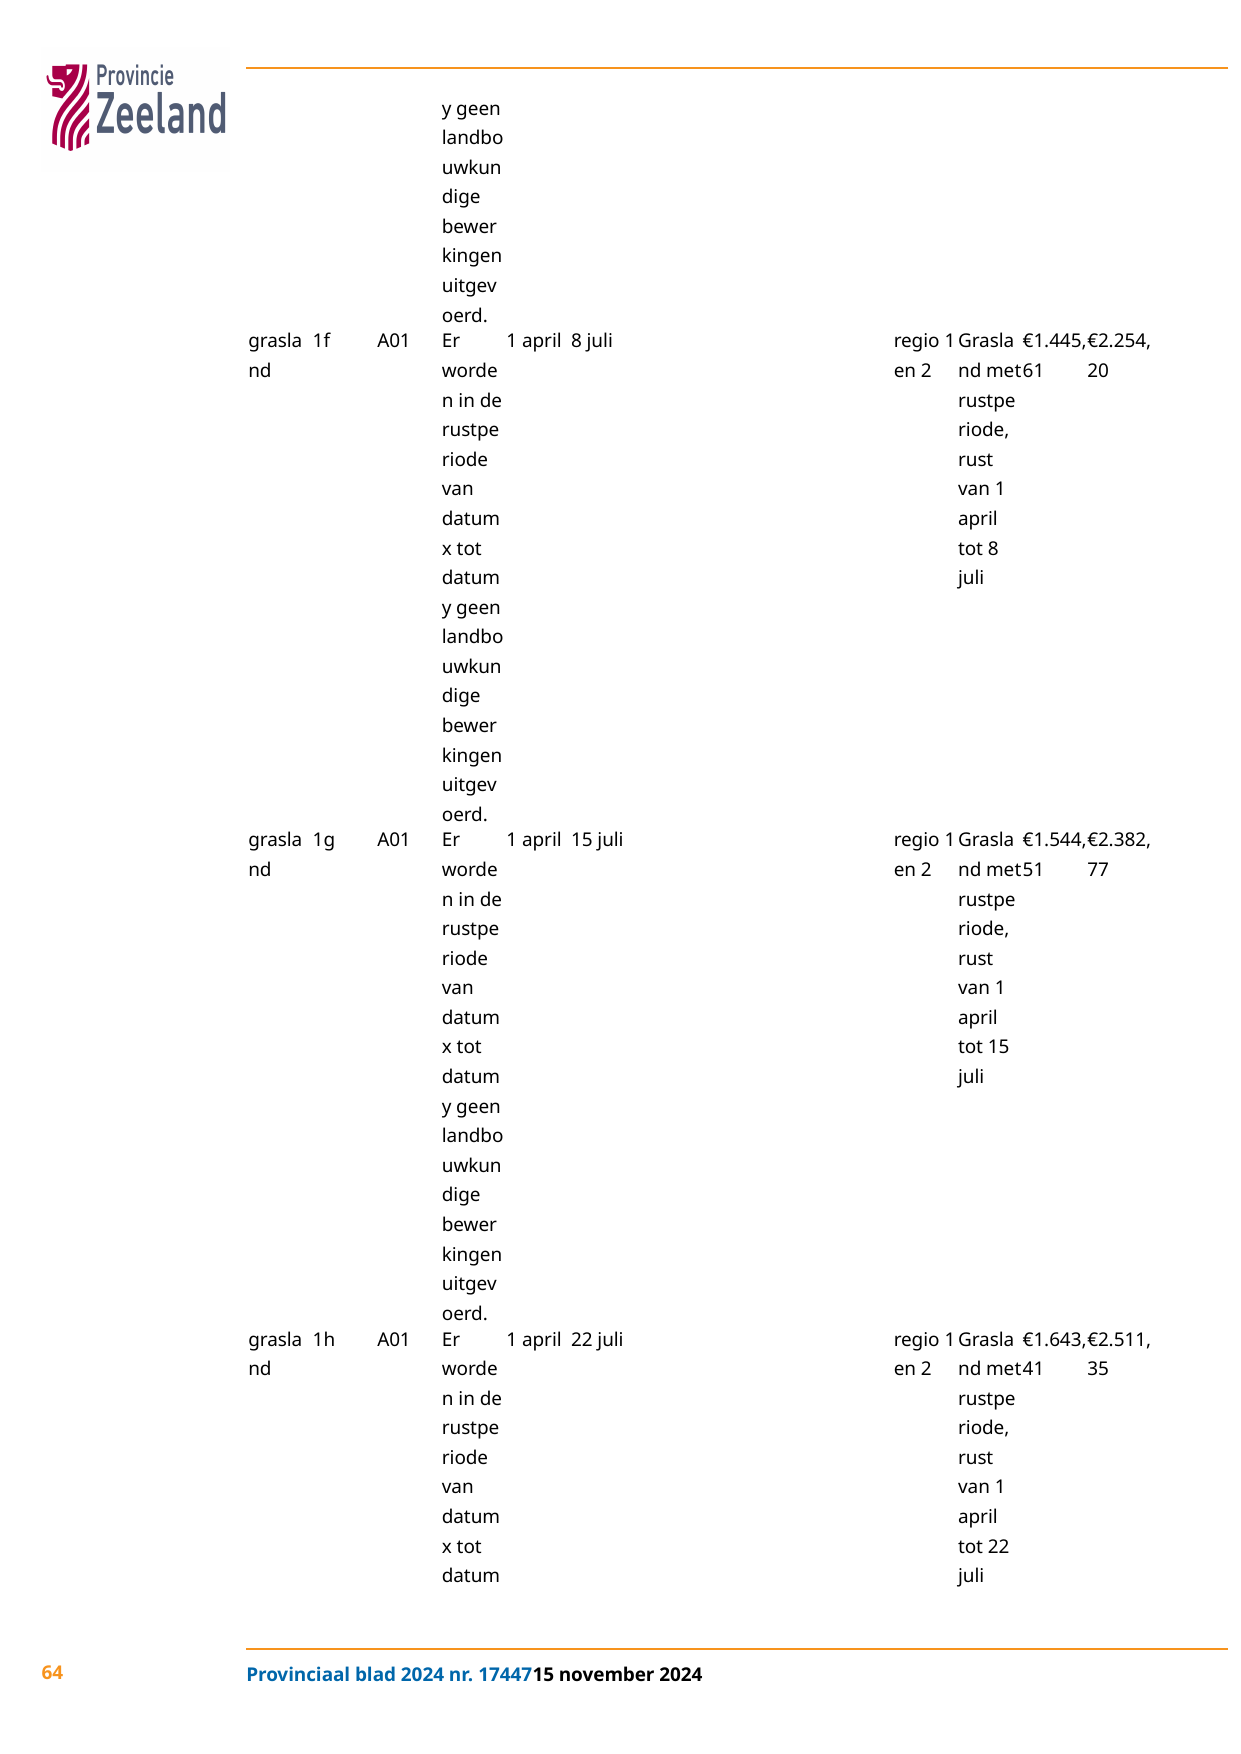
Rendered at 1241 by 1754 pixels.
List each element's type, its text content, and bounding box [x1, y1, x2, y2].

table_cell [571, 95, 635, 328]
table_cell [635, 827, 700, 1326]
table_cell [700, 827, 764, 1326]
table_cell €2.254,20 [1087, 328, 1152, 827]
table_cell €1.445,61 [1023, 328, 1087, 827]
table_cell grasland [248, 827, 312, 1326]
table_cell €1.544,51 [1023, 827, 1087, 1326]
table_cell [248, 95, 312, 328]
table_cell 1 april [506, 328, 571, 827]
table_cell [829, 1326, 893, 1588]
table_cell [1087, 95, 1152, 328]
table_cell [635, 95, 700, 328]
table_cell A01 [377, 827, 442, 1326]
table_cell y geen landbouwkundige bewerkingen uitgevoerd. [442, 95, 506, 328]
table_cell Grasland met rustperiode, rust van 1 april tot 15 juli [958, 827, 1022, 1326]
table_cell [764, 95, 829, 328]
table_cell Er worden in de rustperiode van datum x tot datum y geen landbouwkundige bewerkingen uitgevoerd. [442, 328, 506, 827]
table_cell regio 1 en 2 [894, 328, 958, 827]
table_cell Grasland met rustperiode, rust van 1 april tot 8 juli [958, 328, 1022, 827]
table_cell [958, 95, 1022, 328]
table_cell regio 1 en 2 [894, 827, 958, 1326]
table_cell 22 juli [571, 1326, 635, 1588]
table_cell 1 april [506, 1326, 571, 1588]
table_cell regio 1 en 2 [894, 1326, 958, 1588]
table_cell [377, 95, 442, 328]
table_cell [700, 95, 764, 328]
table_cell €1.643,41 [1023, 1326, 1087, 1588]
picture [41, 47, 231, 172]
table_cell [1023, 95, 1087, 328]
table_cell A01 [377, 328, 442, 827]
table_cell [313, 95, 377, 328]
table_cell [894, 95, 958, 328]
table_cell 8 juli [571, 328, 635, 827]
table_cell Er worden in de rustperiode van datum x tot datum [442, 1326, 506, 1588]
table_cell €2.511,35 [1087, 1326, 1152, 1588]
table_cell [635, 328, 700, 827]
table_cell [764, 827, 829, 1326]
table_cell 1h [313, 1326, 377, 1588]
table_cell [829, 827, 893, 1326]
table_cell A01 [377, 1326, 442, 1588]
table_cell €2.382,77 [1087, 827, 1152, 1326]
table_cell [700, 1326, 764, 1588]
table_cell grasland [248, 328, 312, 827]
table_cell [700, 328, 764, 827]
table_cell 1g [313, 827, 377, 1326]
table_cell [506, 95, 571, 328]
table_cell 1 april [506, 827, 571, 1326]
table_cell [829, 328, 893, 827]
table_cell Grasland met rustperiode, rust van 1 april tot 22 juli [958, 1326, 1022, 1588]
table_cell [635, 1326, 700, 1588]
table_cell Er worden in de rustperiode van datum x tot datum y geen landbouwkundige bewerkingen uitgevoerd. [442, 827, 506, 1326]
table_cell [829, 95, 893, 328]
table_cell 15 juli [571, 827, 635, 1326]
table_cell 1f [313, 328, 377, 827]
table_cell [764, 1326, 829, 1588]
table_cell grasland [248, 1326, 312, 1588]
table_cell [764, 328, 829, 827]
